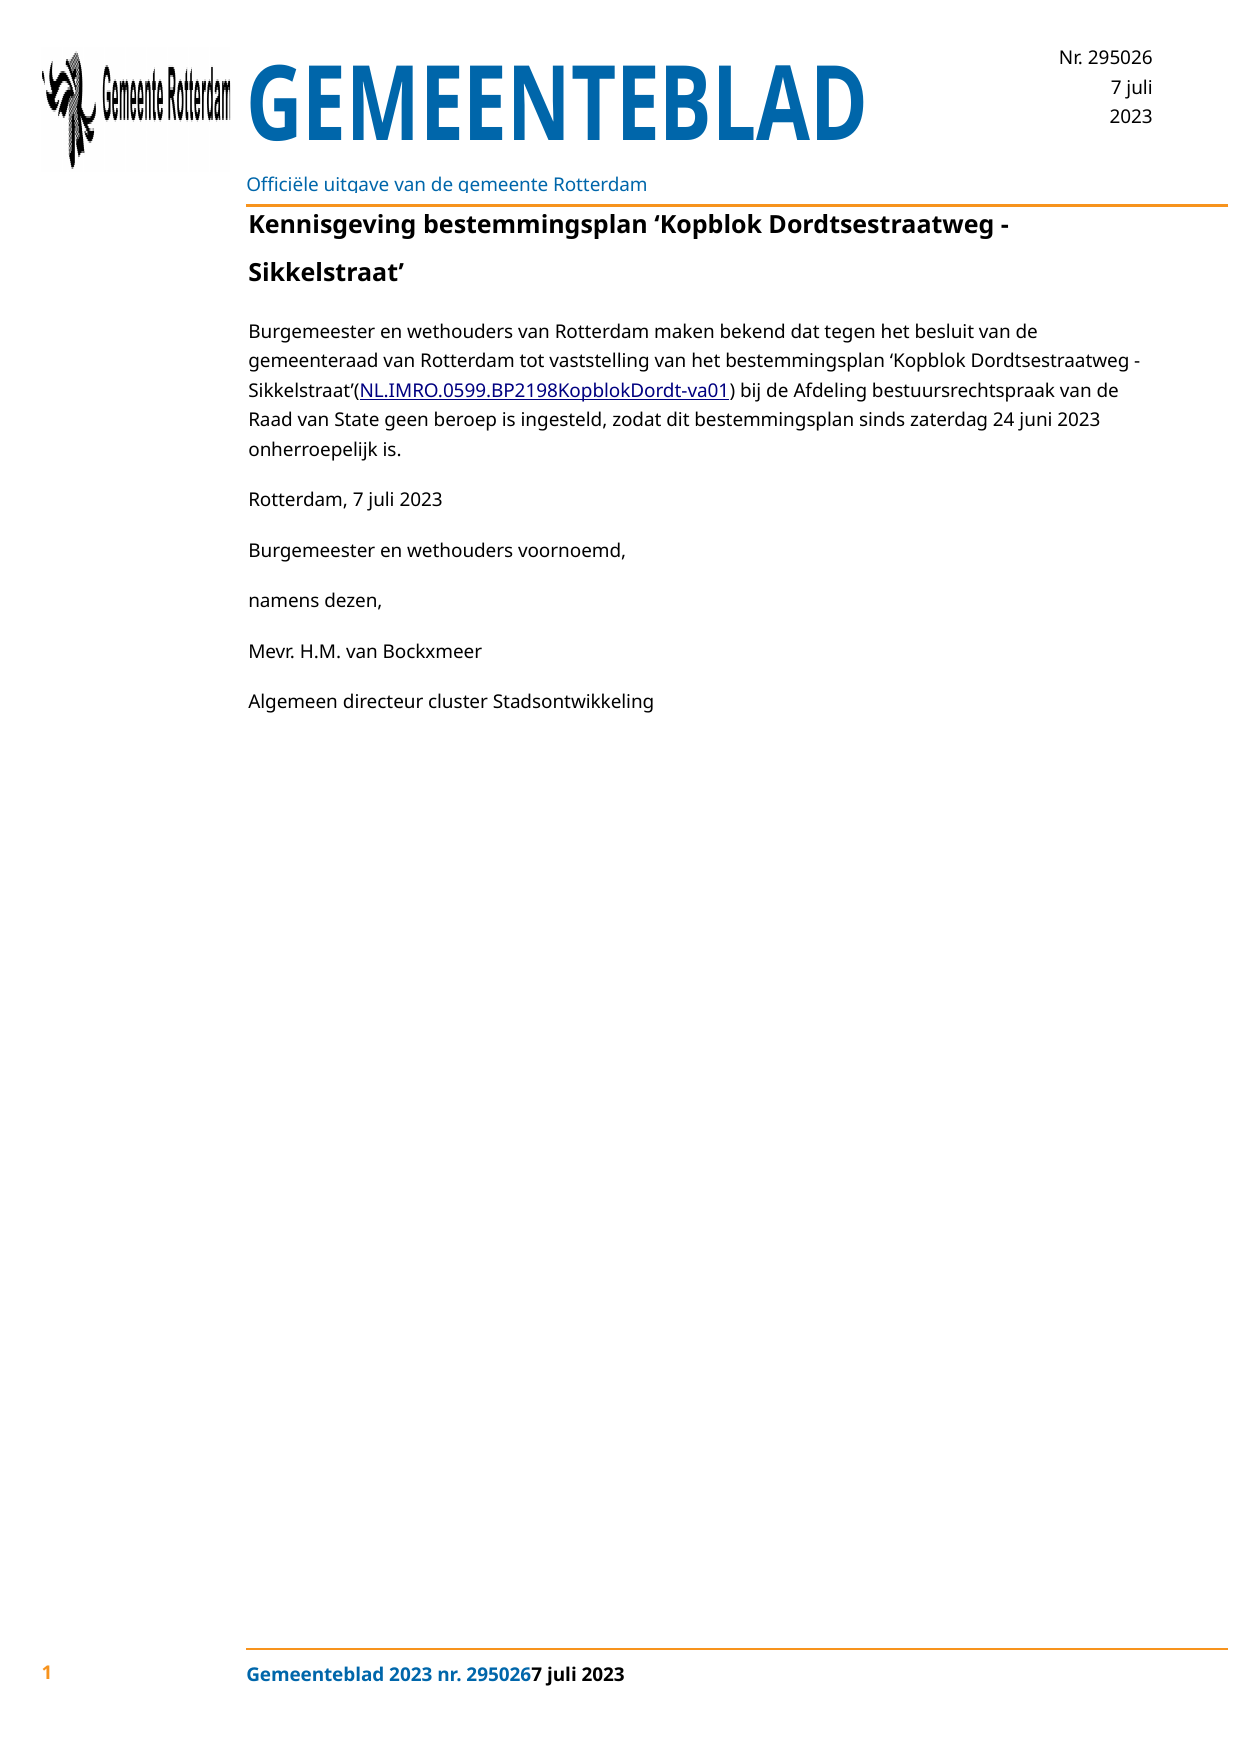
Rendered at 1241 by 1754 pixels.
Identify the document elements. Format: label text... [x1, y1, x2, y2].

text Burgemeester en wethouders van Rotterdam maken bekend dat tegen het besluit van de gemeenteraad van Rotterdam tot vaststelling van het bestemmingsplan ‘Kopblok Dordtsestraatweg - Sikkelstraat’(NL.IMRO.0599.BP2198KopblokDordt-va01) bij de Afdeling bestuursrechtspraak van de Raad van State geen beroep is ingesteld, zodat dit bestemmingsplan sinds zaterdag 24 juni 2023 onherroepelijk is. [248, 318, 1152, 462]
text Mevr. H.M. van Bockxmeer [248, 638, 1152, 664]
text Rotterdam, 7 juli 2023 [248, 487, 1152, 512]
text Burgemeester en wethouders voornoemd, [248, 537, 1152, 563]
text Algemeen directeur cluster Stadsontwikkeling [248, 688, 1152, 714]
text namens dezen, [248, 587, 1152, 613]
text Kennisgeving bestemmingsplan ‘Kopblok Dordtsestraatweg - Sikkelstraat’ [248, 207, 1152, 288]
picture [41, 47, 231, 172]
